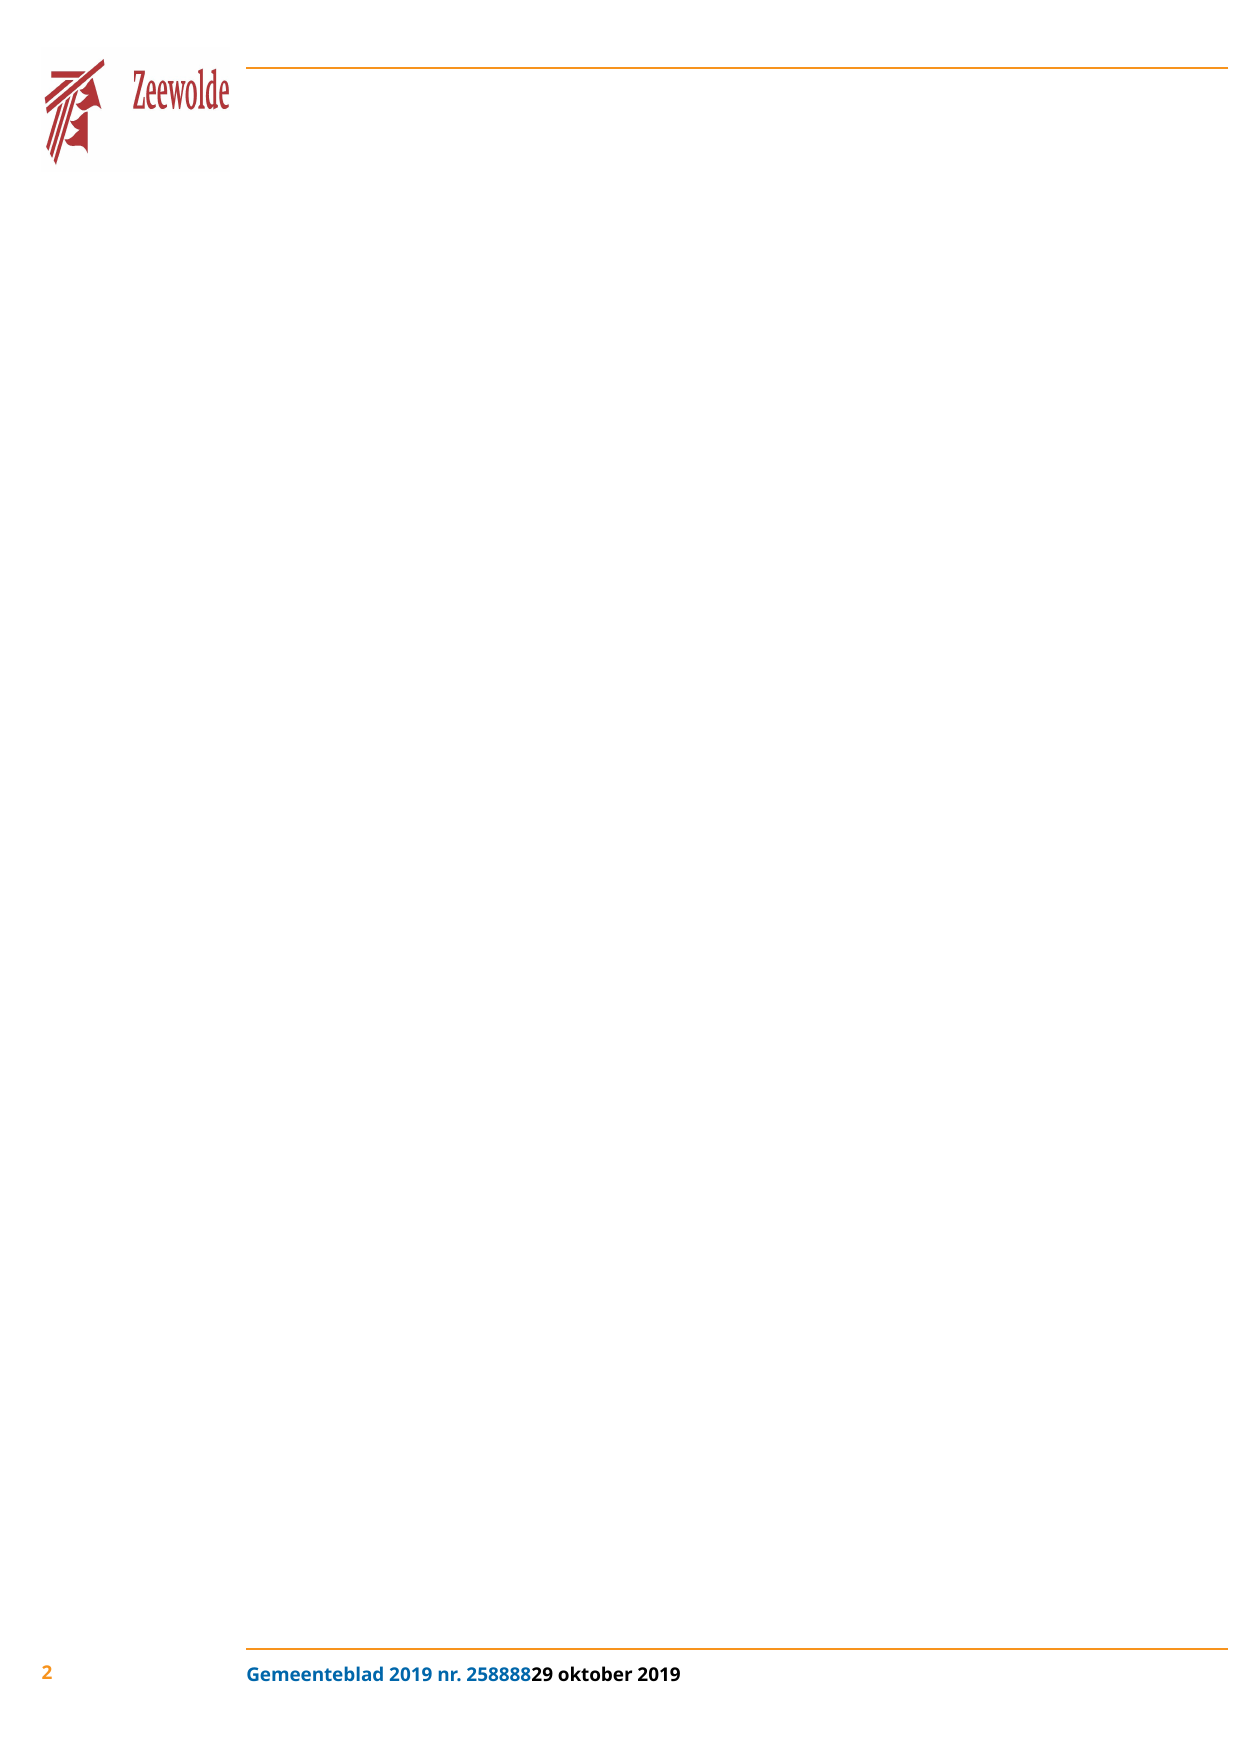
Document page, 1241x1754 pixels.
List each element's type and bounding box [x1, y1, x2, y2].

picture [41, 47, 231, 172]
